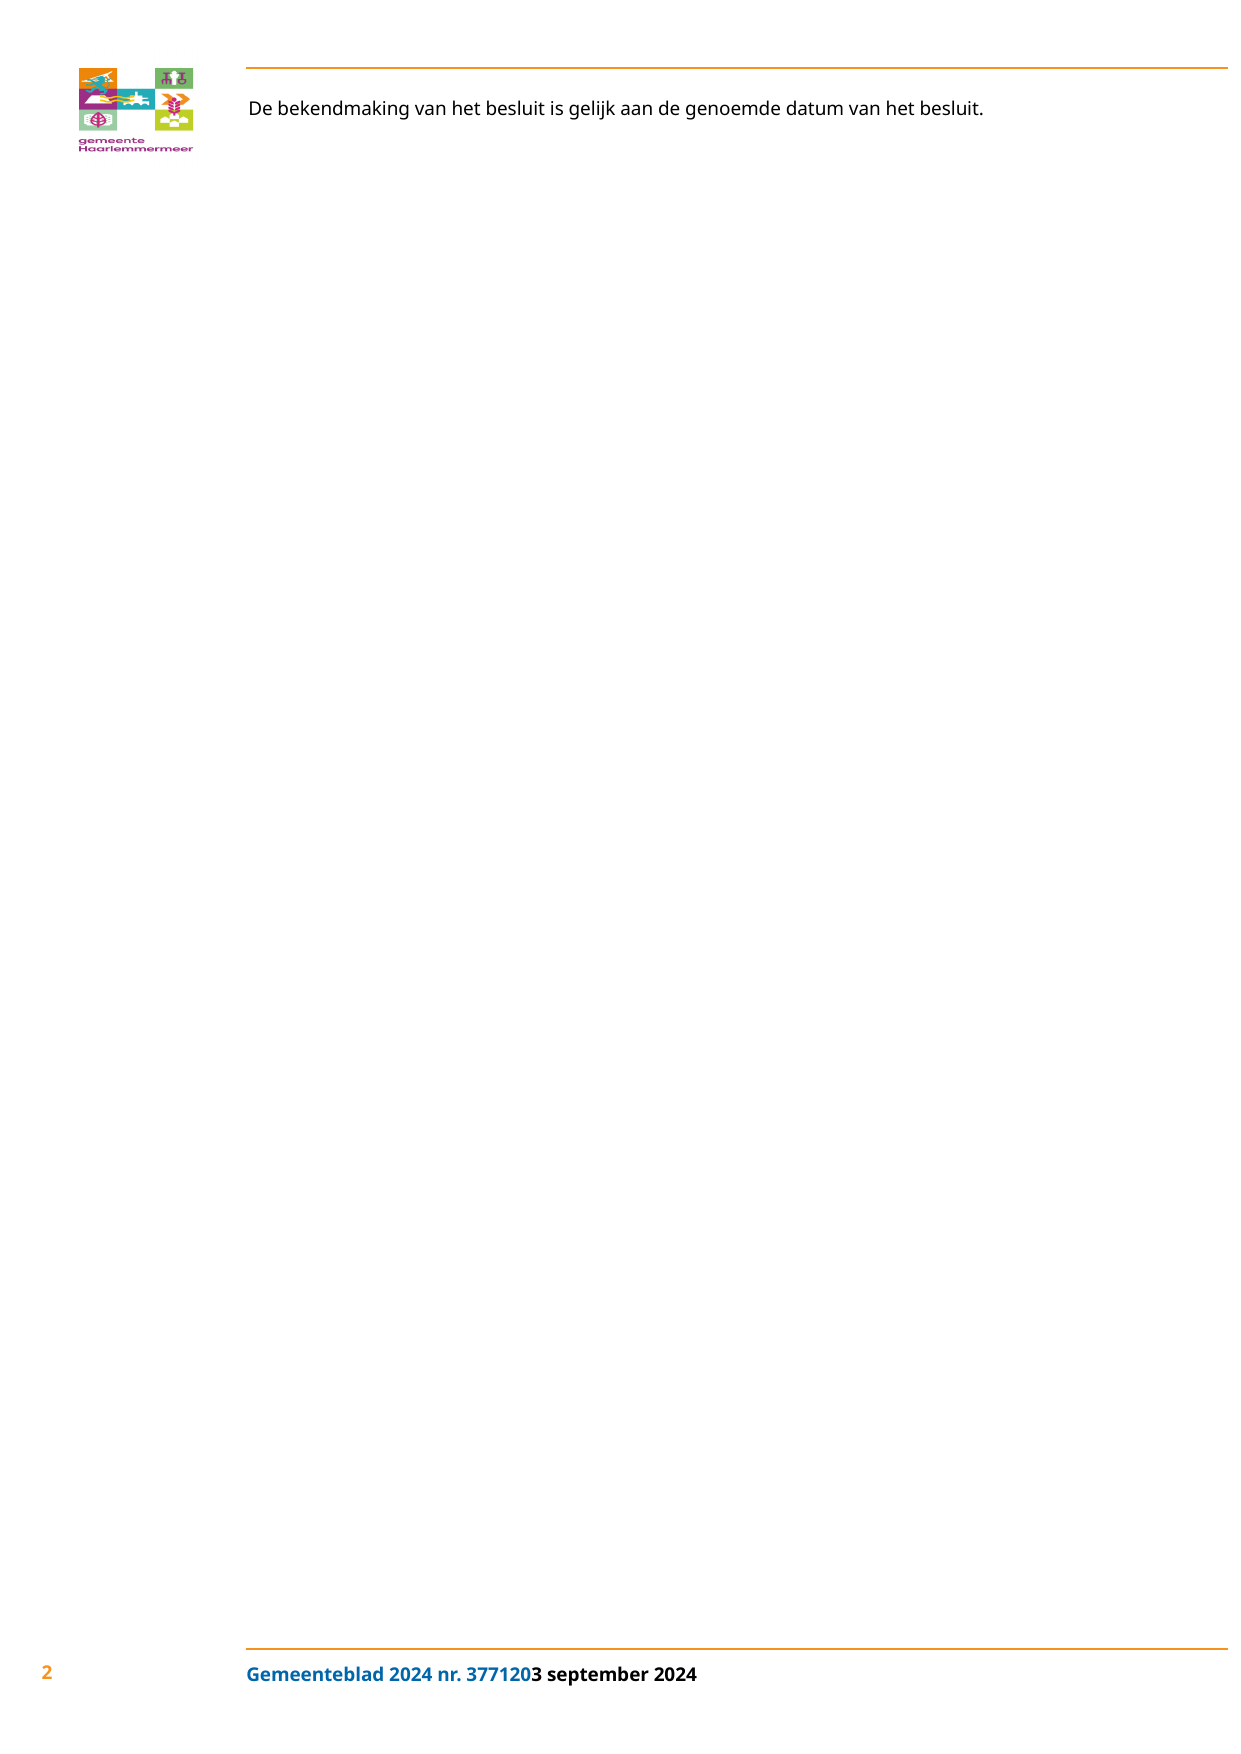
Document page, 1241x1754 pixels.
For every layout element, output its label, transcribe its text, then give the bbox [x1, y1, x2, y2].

picture [41, 47, 231, 172]
text De bekendmaking van het besluit is gelijk aan de genoemde datum van het besluit. [248, 95, 1152, 121]
